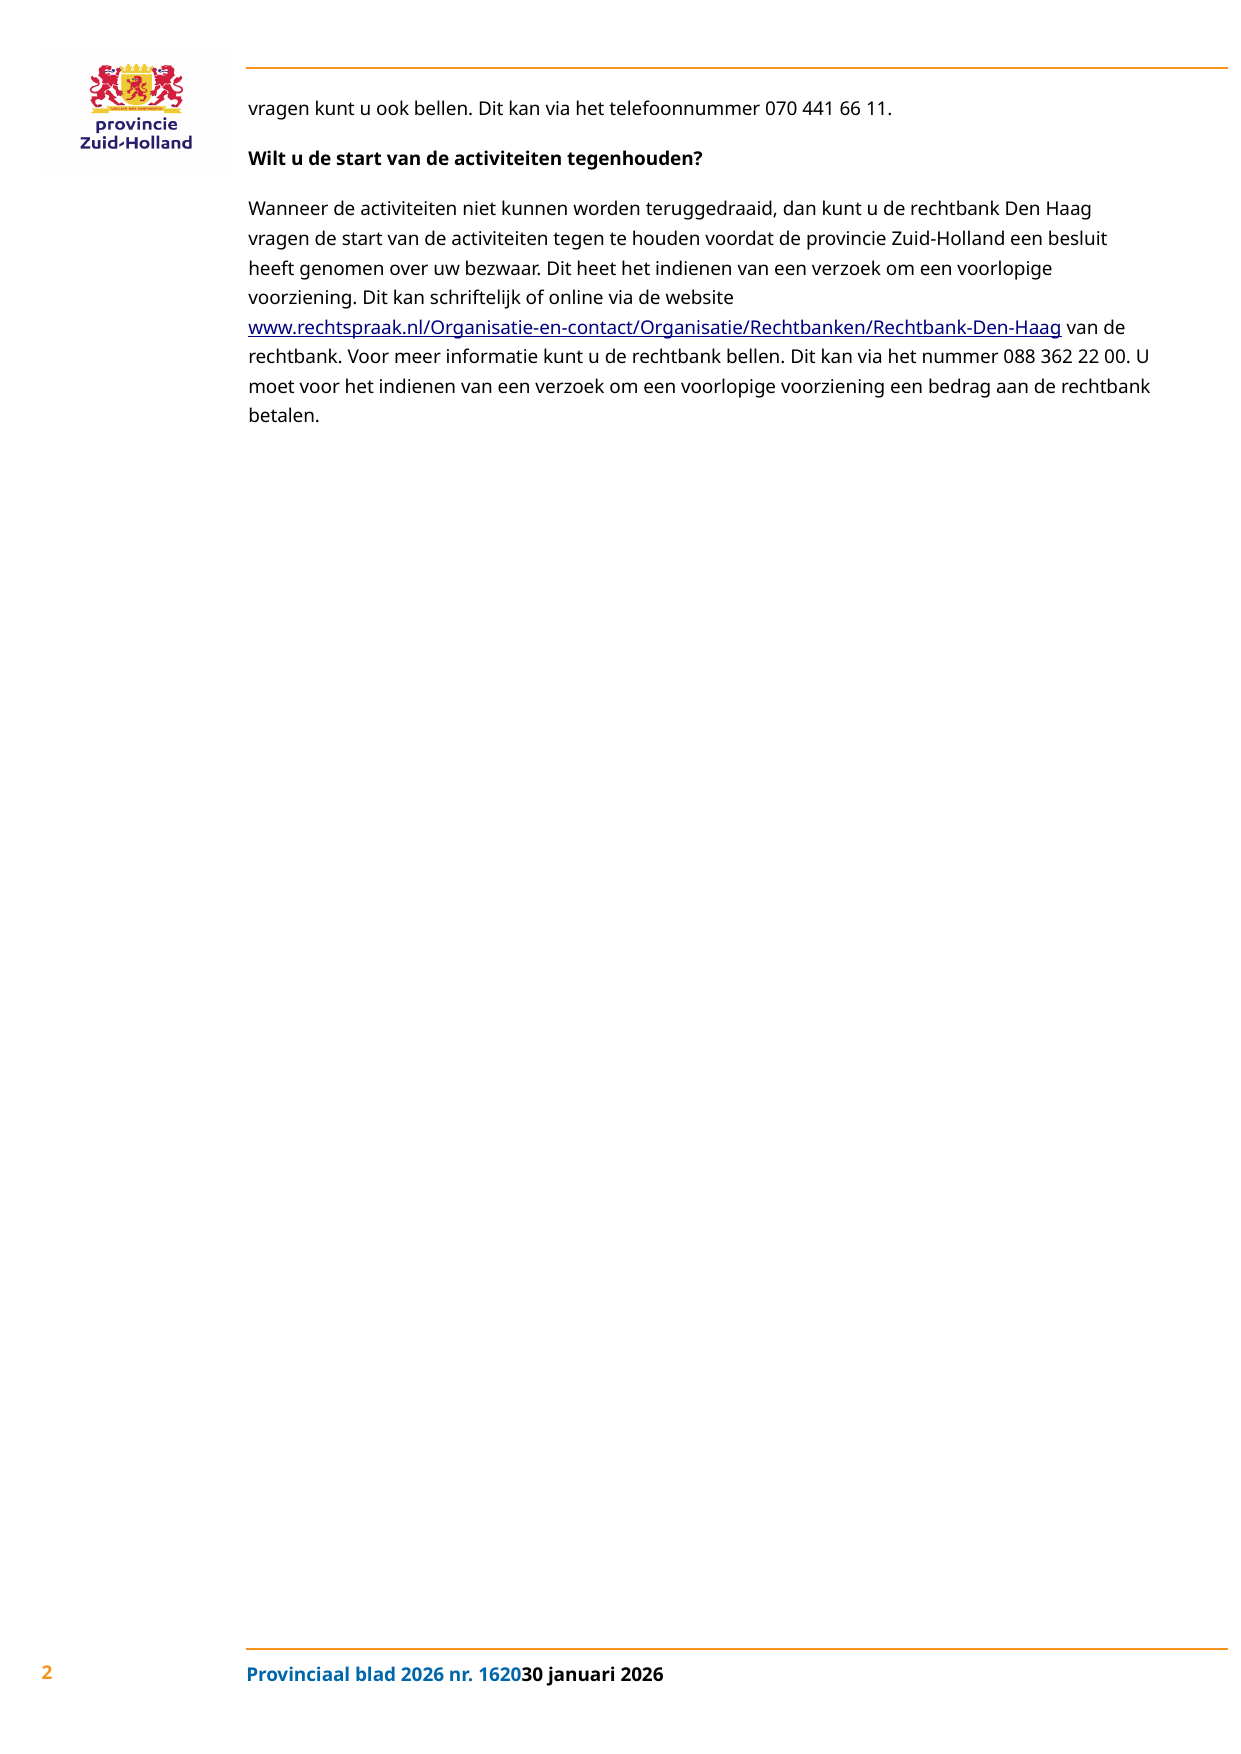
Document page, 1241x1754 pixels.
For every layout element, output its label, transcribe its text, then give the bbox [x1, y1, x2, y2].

text Wanneer de activiteiten niet kunnen worden teruggedraaid, dan kunt u de rechtbank Den Haag vragen de start van de activiteiten tegen te houden voordat de provincie Zuid-Holland een besluit heeft genomen over uw bezwaar. Dit heet het indienen van een verzoek om een voorlopige voorziening. Dit kan schriftelijk of online via de website www.rechtspraak.nl/Organisatie-en-contact/Organisatie/Rechtbanken/Rechtbank-Den-Haag van de rechtbank. Voor meer informatie kunt u de rechtbank bellen. Dit kan via het nummer 088 362 22 00. U moet voor het indienen van een verzoek om een voorlopige voorziening een bedrag aan de rechtbank betalen. [248, 196, 1152, 428]
text vragen kunt u ook bellen. Dit kan via het telefoonnummer 070 441 66 11. [248, 95, 1152, 121]
text Wilt u de start van de activiteiten tegenhouden? [248, 145, 1152, 171]
picture [41, 47, 231, 172]
